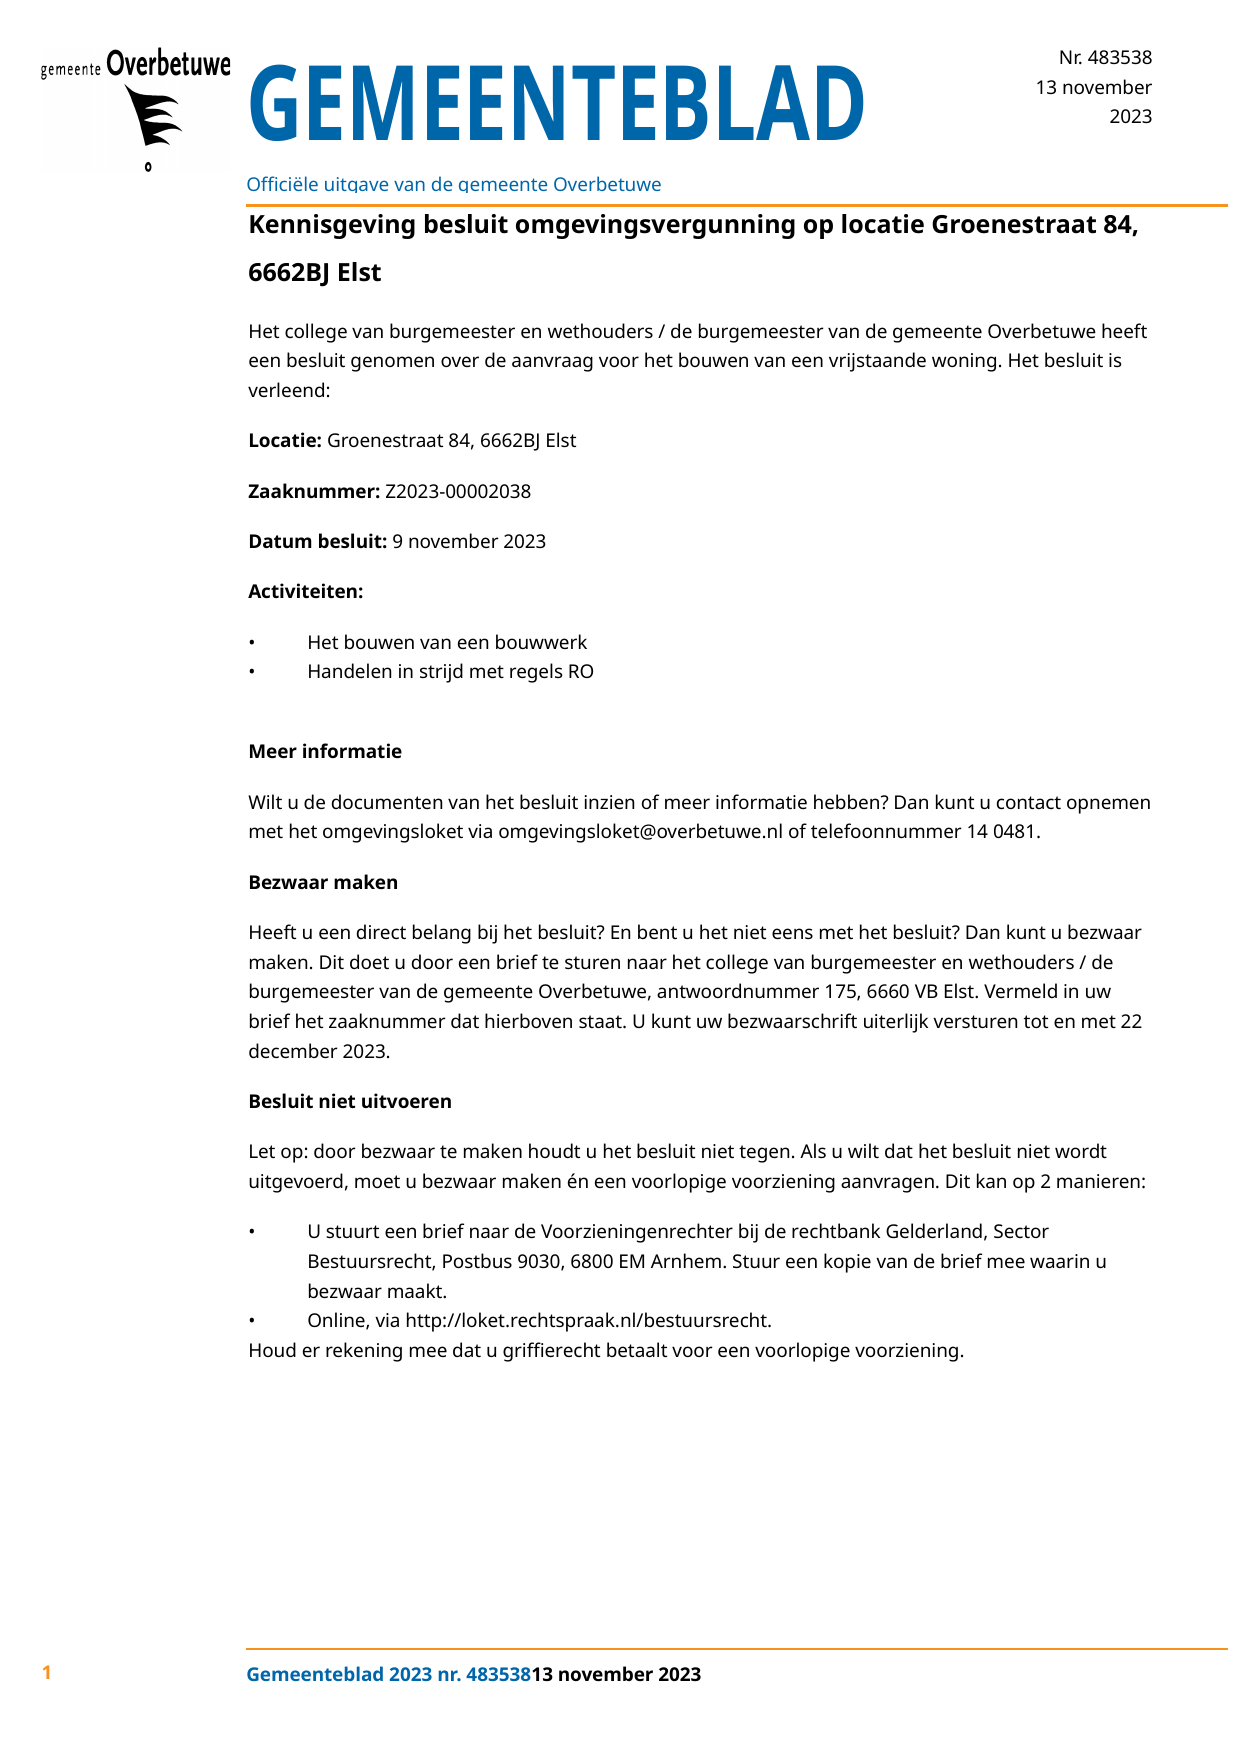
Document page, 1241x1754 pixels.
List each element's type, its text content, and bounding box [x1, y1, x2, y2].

text Bezwaar maken [248, 869, 1152, 895]
text Houd er rekening mee dat u griffierecht betaalt voor een voorlopige voorziening. [248, 1337, 1152, 1363]
text Kennisgeving besluit omgevingsvergunning op locatie Groenestraat 84, 6662BJ Elst [248, 207, 1152, 288]
text Locatie: Groenestraat 84, 6662BJ Elst [248, 427, 1152, 453]
text Activiteiten: [248, 579, 1152, 604]
picture [41, 47, 231, 172]
list Het bouwen van een bouwwerk [248, 629, 1152, 655]
text Meer informatie [248, 739, 1152, 764]
text Datum besluit: 9 november 2023 [248, 528, 1152, 554]
text Het college van burgemeester en wethouders / de burgemeester van de gemeente Overbetuwe heeft een besluit genomen over de aanvraag voor het bouwen van een vrijstaande woning. Het besluit is verleend: [248, 318, 1152, 403]
text Zaaknummer: Z2023-00002038 [248, 478, 1152, 504]
list Online, via http://loket.rechtspraak.nl/bestuursrecht. [248, 1307, 1152, 1333]
text Besluit niet uitvoeren [248, 1088, 1152, 1114]
text Wilt u de documenten van het besluit inzien of meer informatie hebben? Dan kunt u contact opnemen met het omgevingsloket via omgevingsloket@overbetuwe.nl of telefoonnummer 14 0481. [248, 789, 1152, 844]
text Heeft u een direct belang bij het besluit? En bent u het niet eens met het besluit? Dan kunt u bezwaar maken. Dit doet u door een brief te sturen naar het college van burgemeester en wethouders / de burgemeester van de gemeente Overbetuwe, antwoordnummer 175, 6660 VB Elst. Vermeld in uw brief het zaaknummer dat hierboven staat. U kunt uw bezwaarschrift uiterlijk versturen tot en met 22 december 2023. [248, 919, 1152, 1064]
text Let op: door bezwaar te maken houdt u het besluit niet tegen. Als u wilt dat het besluit niet wordt uitgevoerd, moet u bezwaar maken én een voorlopige voorziening aanvragen. Dit kan op 2 manieren: [248, 1139, 1152, 1194]
list U stuurt een brief naar de Voorzieningenrechter bij de rechtbank Gelderland, Sector Bestuursrecht, Postbus 9030, 6800 EM Arnhem. Stuur een kopie van de brief mee waarin u bezwaar maakt. [248, 1219, 1152, 1304]
list Handelen in strijd met regels RO [248, 659, 1152, 684]
